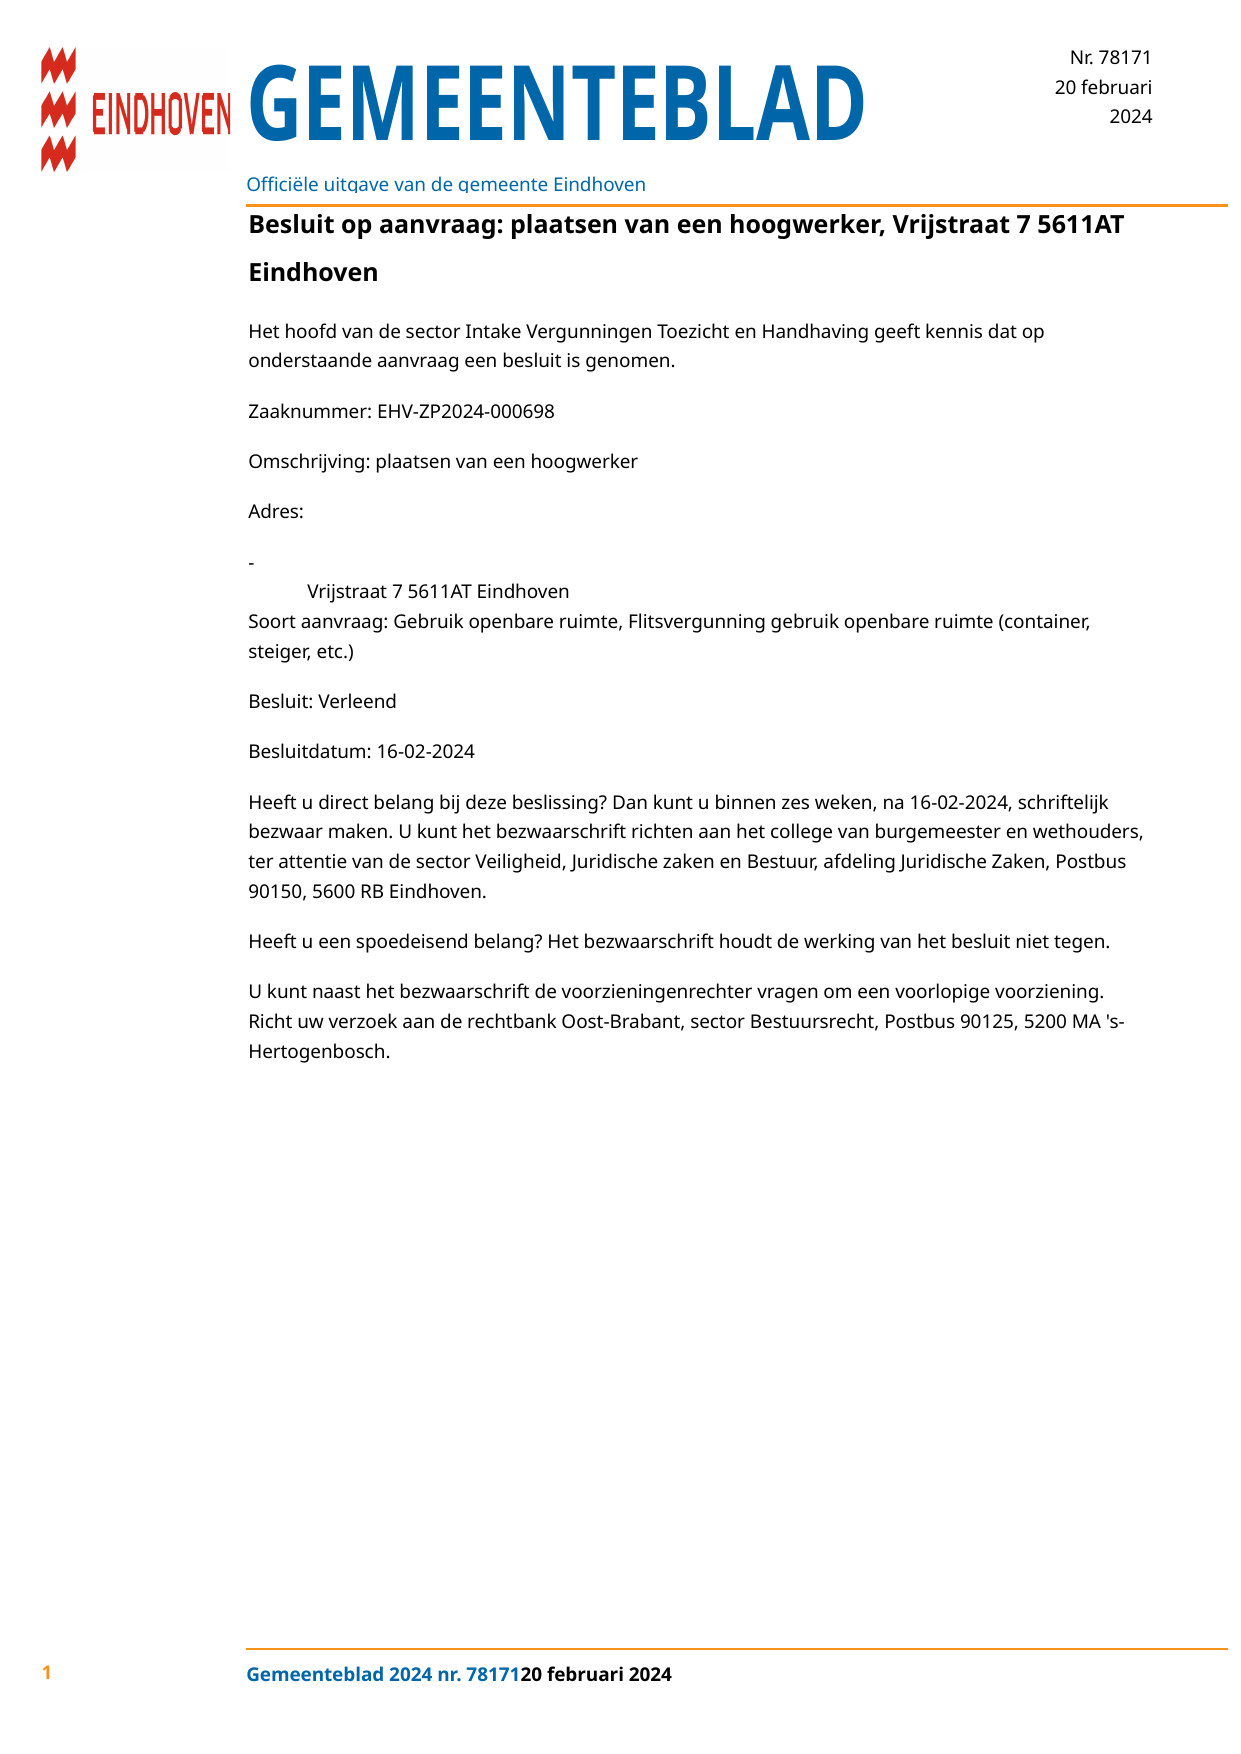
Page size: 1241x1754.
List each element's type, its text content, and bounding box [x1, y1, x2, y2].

text Omschrijving: plaatsen van een hoogwerker [248, 448, 1152, 474]
list Vrijstraat 7 5611AT Eindhoven [248, 579, 1152, 604]
text Zaaknummer: EHV-ZP2024-000698 [248, 398, 1152, 424]
text Heeft u een spoedeisend belang? Het bezwaarschrift houdt de werking van het besluit niet tegen. [248, 928, 1152, 954]
text Het hoofd van de sector Intake Vergunningen Toezicht en Handhaving geeft kennis dat op onderstaande aanvraag een besluit is genomen. [248, 318, 1152, 373]
text Besluit: Verleend [248, 688, 1152, 714]
text Besluitdatum: 16-02-2024 [248, 739, 1152, 764]
text Besluit op aanvraag: plaatsen van een hoogwerker, Vrijstraat 7 5611AT Eindhoven [248, 207, 1152, 288]
picture [41, 47, 231, 172]
text Adres: [248, 499, 1152, 524]
text Heeft u direct belang bij deze beslissing? Dan kunt u binnen zes weken, na 16-02-2024, schriftelijk bezwaar maken. U kunt het bezwaarschrift richten aan het college van burgemeester en wethouders, ter attentie van de sector Veiligheid, Juridische zaken en Bestuur, afdeling Juridische Zaken, Postbus 90150, 5600 RB Eindhoven. [248, 789, 1152, 904]
text Soort aanvraag: Gebruik openbare ruimte, Flitsvergunning gebruik openbare ruimte (container, steiger, etc.) [248, 608, 1152, 664]
text U kunt naast het bezwaarschrift de voorzieningenrechter vragen om een voorlopige voorziening. Richt uw verzoek aan de rechtbank Oost-Brabant, sector Bestuursrecht, Postbus 90125, 5200 MA 's-Hertogenbosch. [248, 979, 1152, 1064]
